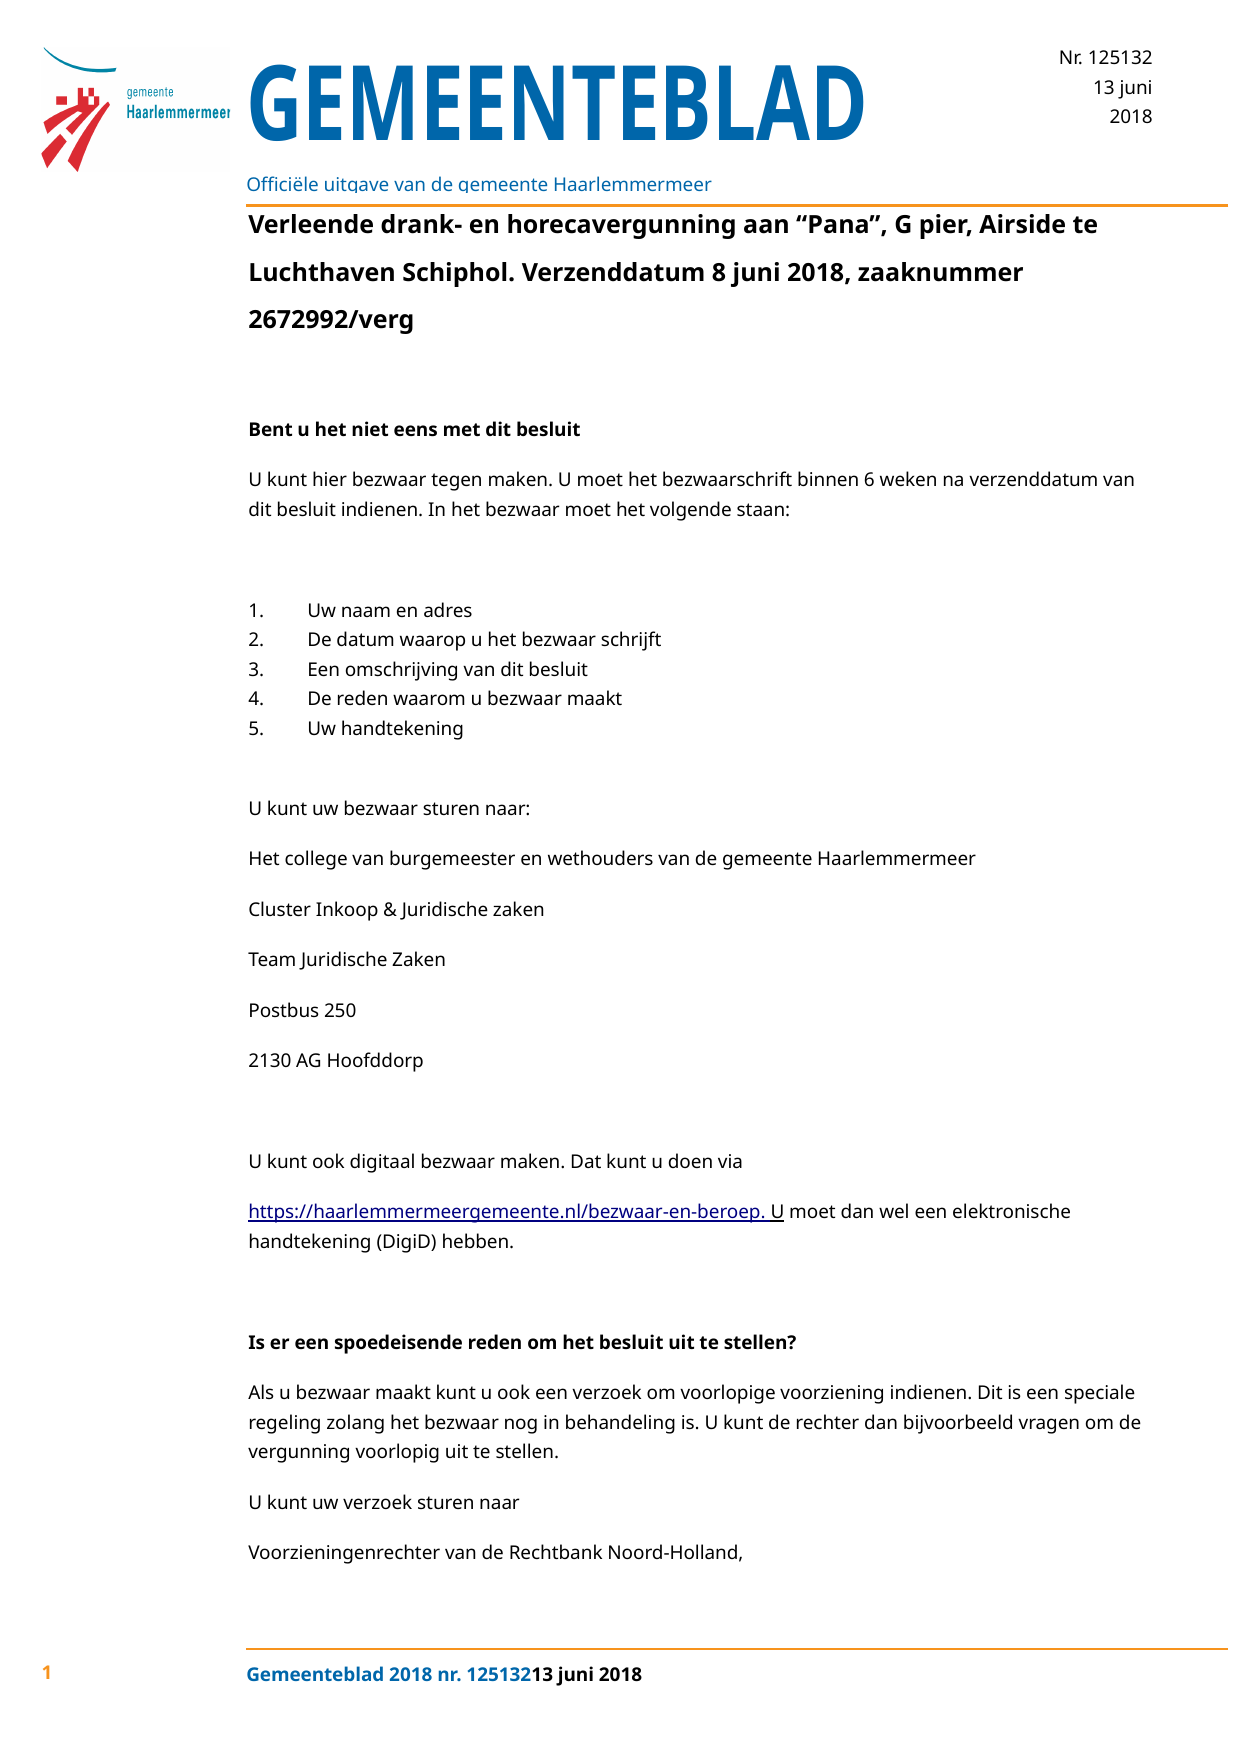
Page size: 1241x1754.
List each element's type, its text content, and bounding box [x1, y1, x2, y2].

text 2130 AG Hoofddorp [248, 1047, 1152, 1073]
text https://haarlemmermeergemeente.nl/bezwaar-en-beroep. U moet dan wel een elektronische handtekening (DigiD) hebben. [248, 1198, 1152, 1254]
text Het college van burgemeester en wethouders van de gemeente Haarlemmermeer [248, 846, 1152, 871]
text Is er een spoedeisende reden om het besluit uit te stellen? [248, 1329, 1152, 1354]
text U kunt hier bezwaar tegen maken. U moet het bezwaarschrift binnen 6 weken na verzenddatum van dit besluit indienen. In het bezwaar moet het volgende staan: [248, 466, 1152, 522]
text Als u bezwaar maakt kunt u ook een verzoek om voorlopige voorziening indienen. Dit is een speciale regeling zolang het bezwaar nog in behandeling is. U kunt de rechter dan bijvoorbeeld vragen om de vergunning voorlopig uit te stellen. [248, 1379, 1152, 1464]
text Verleende drank- en horecavergunning aan “Pana”, G pier, Airside te Luchthaven Schiphol. Verzenddatum 8 juni 2018, zaaknummer 2672992/verg [248, 207, 1152, 336]
list Een omschrijving van dit besluit [248, 656, 1152, 682]
text Postbus 250 [248, 997, 1152, 1022]
text U kunt ook digitaal bezwaar maken. Dat kunt u doen via [248, 1148, 1152, 1174]
list Uw handtekening [248, 715, 1152, 741]
text U kunt uw bezwaar sturen naar: [248, 795, 1152, 821]
text Voorzieningenrechter van de Rechtbank Noord-Holland, [248, 1539, 1152, 1565]
text Bent u het niet eens met dit besluit [248, 416, 1152, 442]
text U kunt uw verzoek sturen naar [248, 1489, 1152, 1514]
picture [41, 47, 231, 172]
list De reden waarom u bezwaar maakt [248, 686, 1152, 711]
list Uw naam en adres [248, 597, 1152, 622]
list De datum waarop u het bezwaar schrijft [248, 626, 1152, 652]
text Cluster Inkoop & Juridische zaken [248, 896, 1152, 922]
text Team Juridische Zaken [248, 946, 1152, 972]
